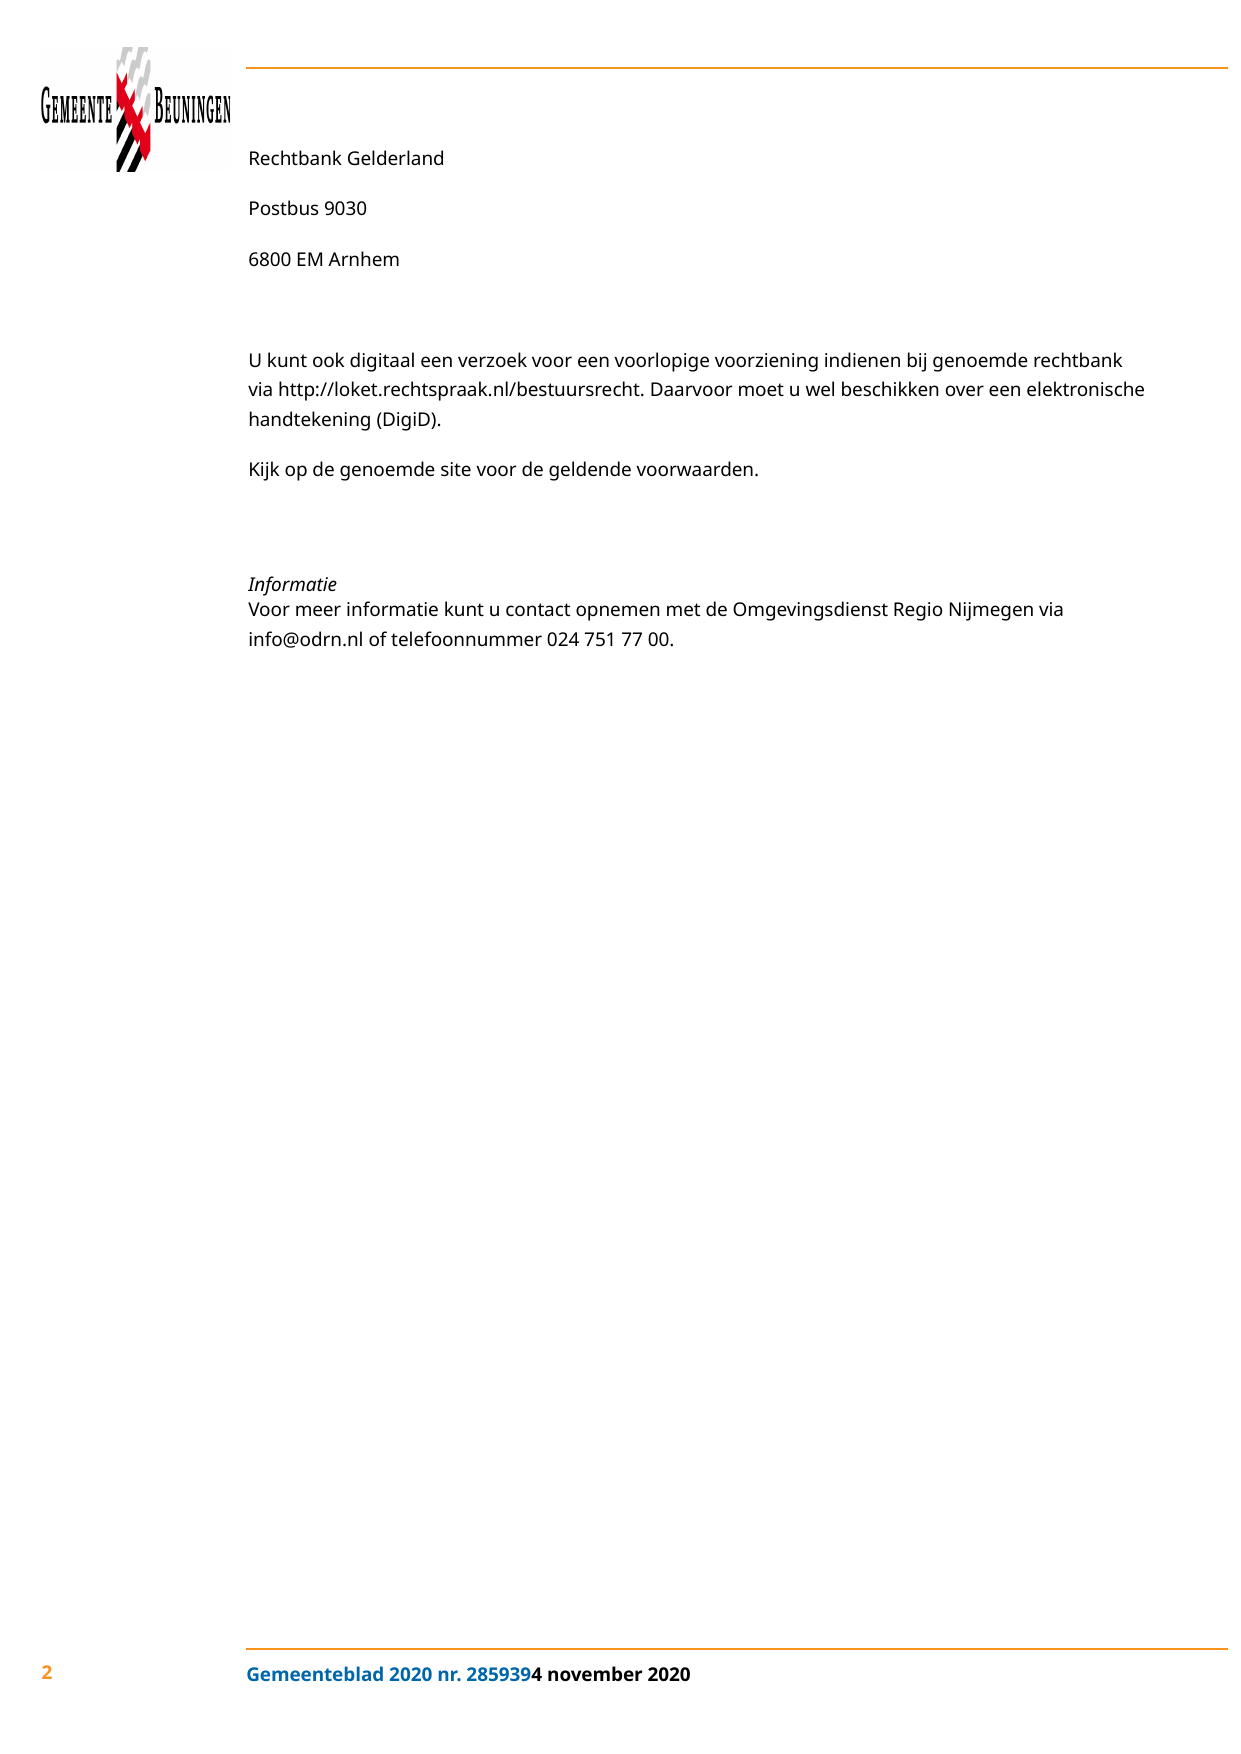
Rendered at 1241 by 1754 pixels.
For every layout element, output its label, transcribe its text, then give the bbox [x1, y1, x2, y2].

text Kijk op de genoemde site voor de geldende voorwaarden. [248, 456, 1152, 482]
picture [41, 47, 231, 172]
text 6800 EM Arnhem [248, 246, 1152, 272]
text Voor meer informatie kunt u contact opnemen met de Omgevingsdienst Regio Nijmegen via info@odrn.nl of telefoonnummer 024 751 77 00. [248, 597, 1152, 652]
text Rechtbank Gelderland [248, 145, 1152, 171]
text Postbus 9030 [248, 196, 1152, 221]
text Informatie [248, 571, 1152, 597]
text U kunt ook digitaal een verzoek voor een voorlopige voorziening indienen bij genoemde rechtbank via http://loket.rechtspraak.nl/bestuursrecht. Daarvoor moet u wel beschikken over een elektronische handtekening (DigiD). [248, 347, 1152, 432]
